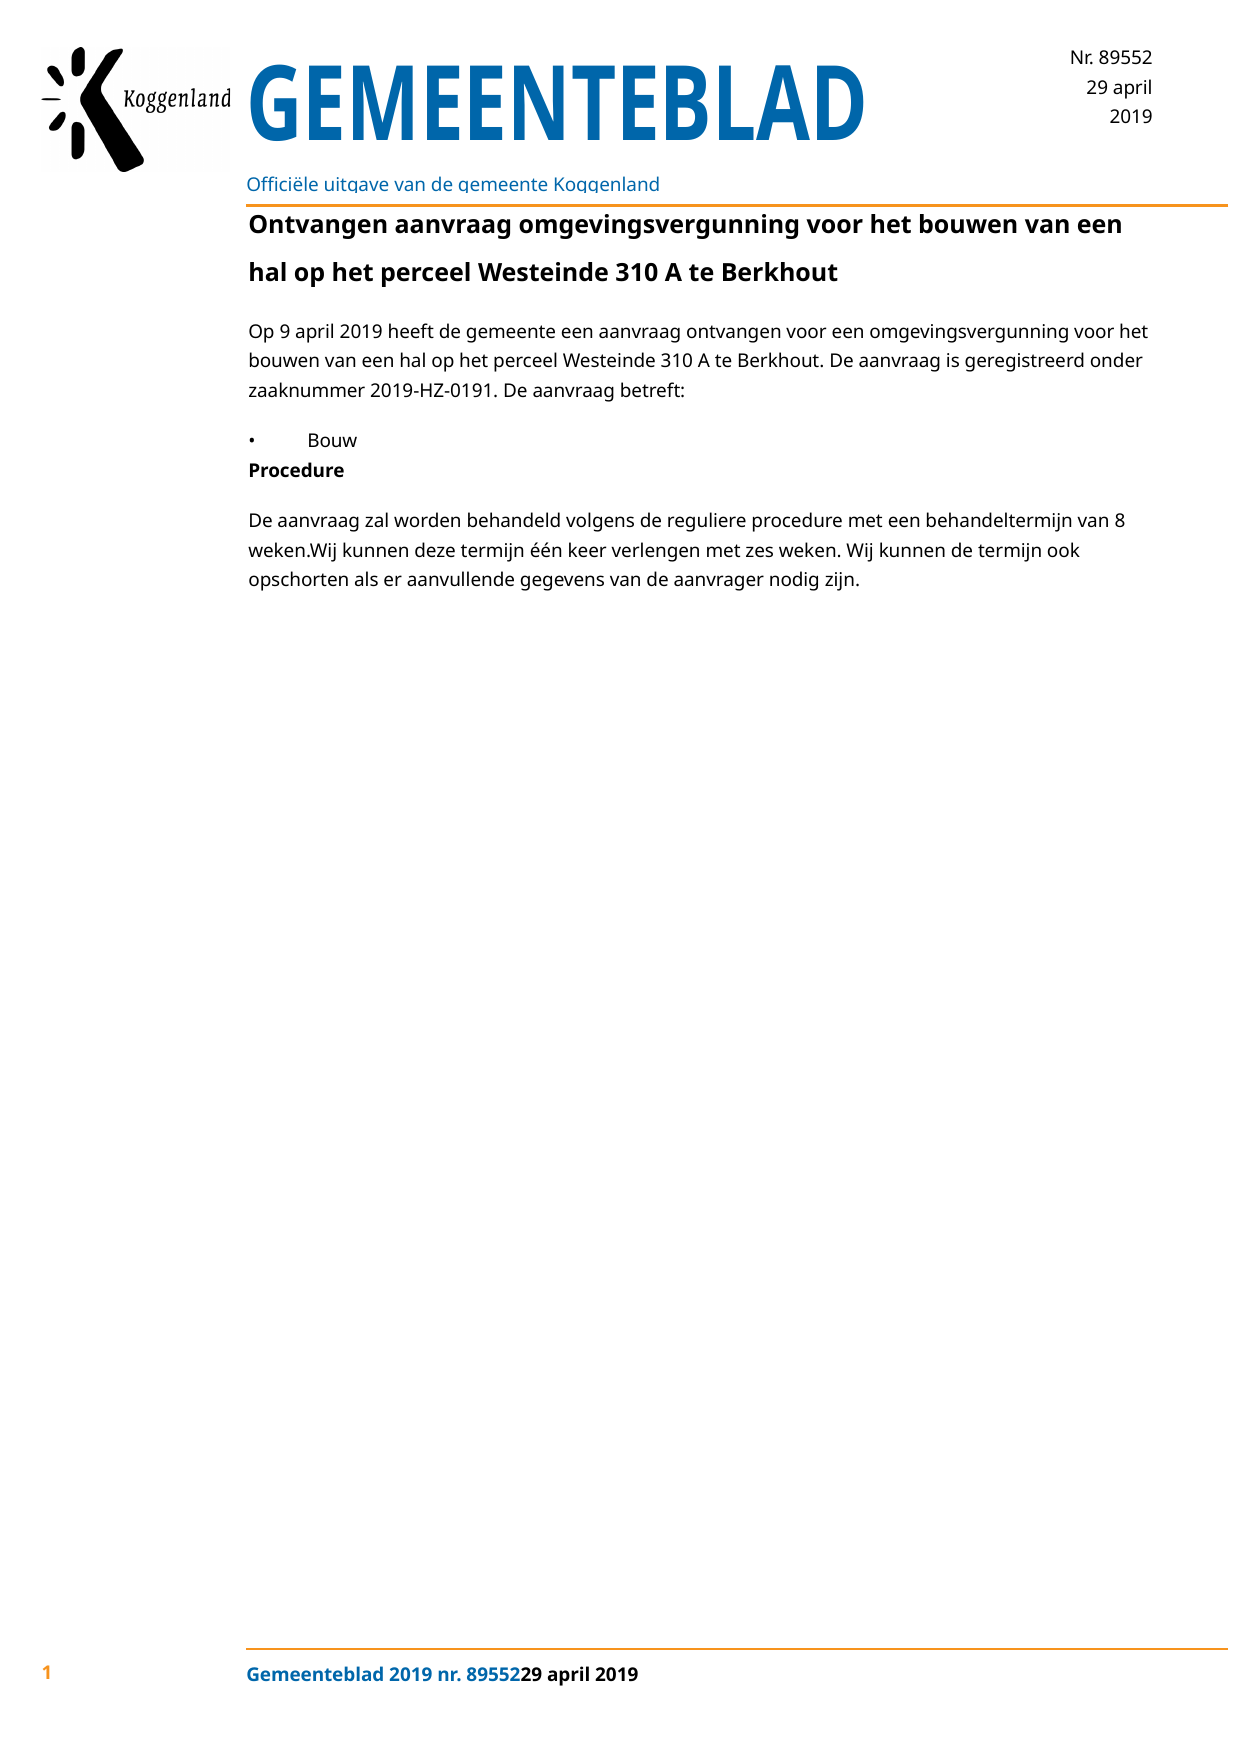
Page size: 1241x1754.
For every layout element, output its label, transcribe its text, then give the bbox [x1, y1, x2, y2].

text Ontvangen aanvraag omgevingsvergunning voor het bouwen van een hal op het perceel Westeinde 310 A te Berkhout [248, 207, 1152, 288]
text De aanvraag zal worden behandeld volgens de reguliere procedure met een behandeltermijn van 8 weken.Wij kunnen deze termijn één keer verlengen met zes weken. Wij kunnen de termijn ook opschorten als er aanvullende gegevens van de aanvrager nodig zijn. [248, 507, 1152, 592]
list Bouw [248, 427, 1152, 453]
picture [41, 47, 231, 172]
text Procedure [248, 457, 1152, 483]
text Op 9 april 2019 heeft de gemeente een aanvraag ontvangen voor een omgevingsvergunning voor het bouwen van een hal op het perceel Westeinde 310 A te Berkhout. De aanvraag is geregistreerd onder zaaknummer 2019-HZ-0191. De aanvraag betreft: [248, 318, 1152, 403]
